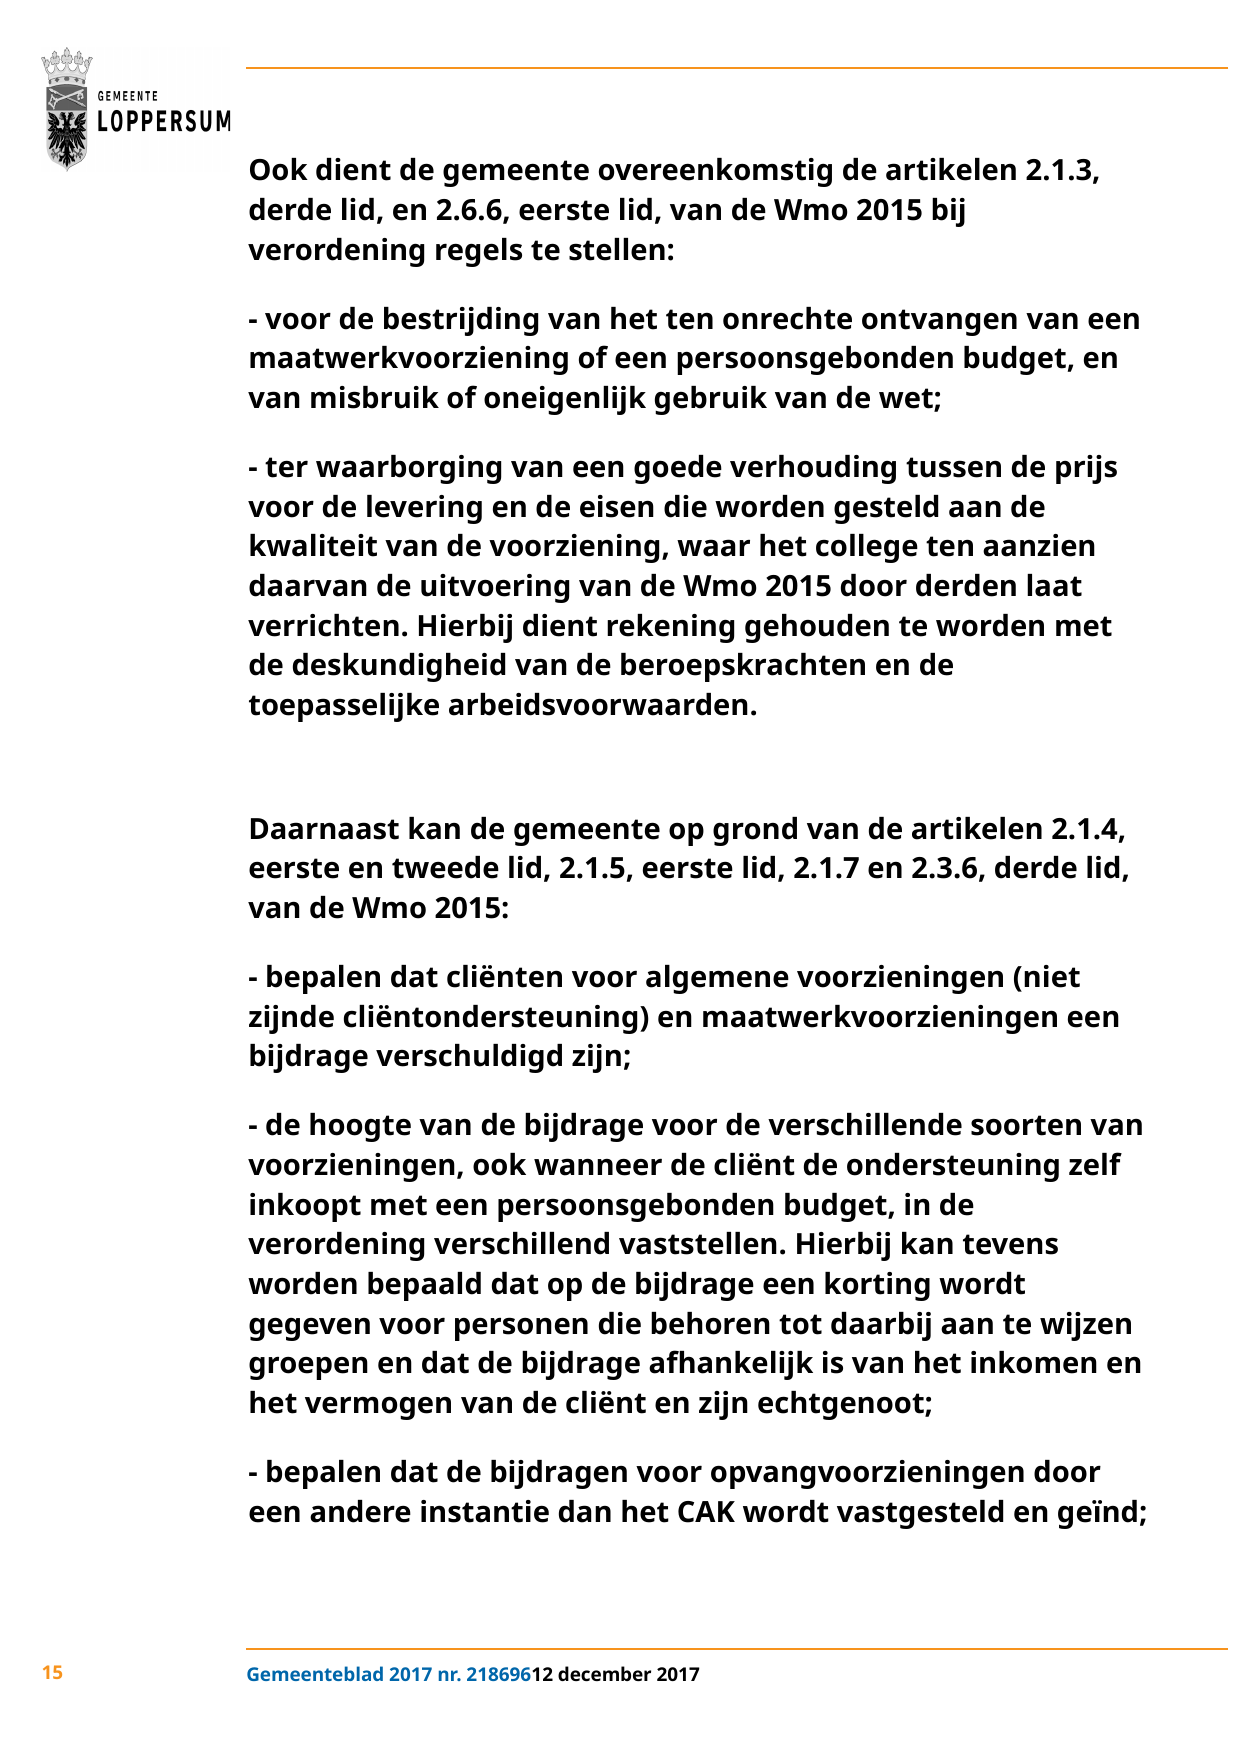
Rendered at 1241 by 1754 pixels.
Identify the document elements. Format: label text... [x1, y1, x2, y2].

text - bepalen dat cliënten voor algemene voorzieningen (niet zijnde cliëntondersteuning) en maatwerkvoorzieningen een bijdrage verschuldigd zijn; [248, 956, 1152, 1075]
text Daarnaast kan de gemeente op grond van de artikelen 2.1.4, eerste en tweede lid, 2.1.5, eerste lid, 2.1.7 en 2.3.6, derde lid, van de Wmo 2015: [248, 808, 1152, 927]
text - voor de bestrijding van het ten onrechte ontvangen van een maatwerkvoorziening of een persoonsgebonden budget, en van misbruik of oneigenlijk gebruik van de wet; [248, 298, 1152, 417]
picture [41, 47, 231, 172]
text - bepalen dat de bijdragen voor opvangvoorzieningen door een andere instantie dan het CAK wordt vastgesteld en geïnd; [248, 1451, 1152, 1531]
text Ook dient de gemeente overeenkomstig de artikelen 2.1.3, derde lid, en 2.6.6, eerste lid, van de Wmo 2015 bij verordening regels te stellen: [248, 150, 1152, 269]
text - ter waarborging van een goede verhouding tussen de prijs voor de levering en de eisen die worden gesteld aan de kwaliteit van de voorziening, waar het college ten aanzien daarvan de uitvoering van de Wmo 2015 door derden laat verrichten. Hierbij dient rekening gehouden te worden met de deskundigheid van de beroepskrachten en de toepasselijke arbeidsvoorwaarden. [248, 446, 1152, 724]
text - de hoogte van de bijdrage voor de verschillende soorten van voorzieningen, ook wanneer de cliënt de ondersteuning zelf inkoopt met een persoonsgebonden budget, in de verordening verschillend vaststellen. Hierbij kan tevens worden bepaald dat op de bijdrage een korting wordt gegeven voor personen die behoren tot daarbij aan te wijzen groepen en dat de bijdrage afhankelijk is van het inkomen en het vermogen van de cliënt en zijn echtgenoot; [248, 1104, 1152, 1422]
